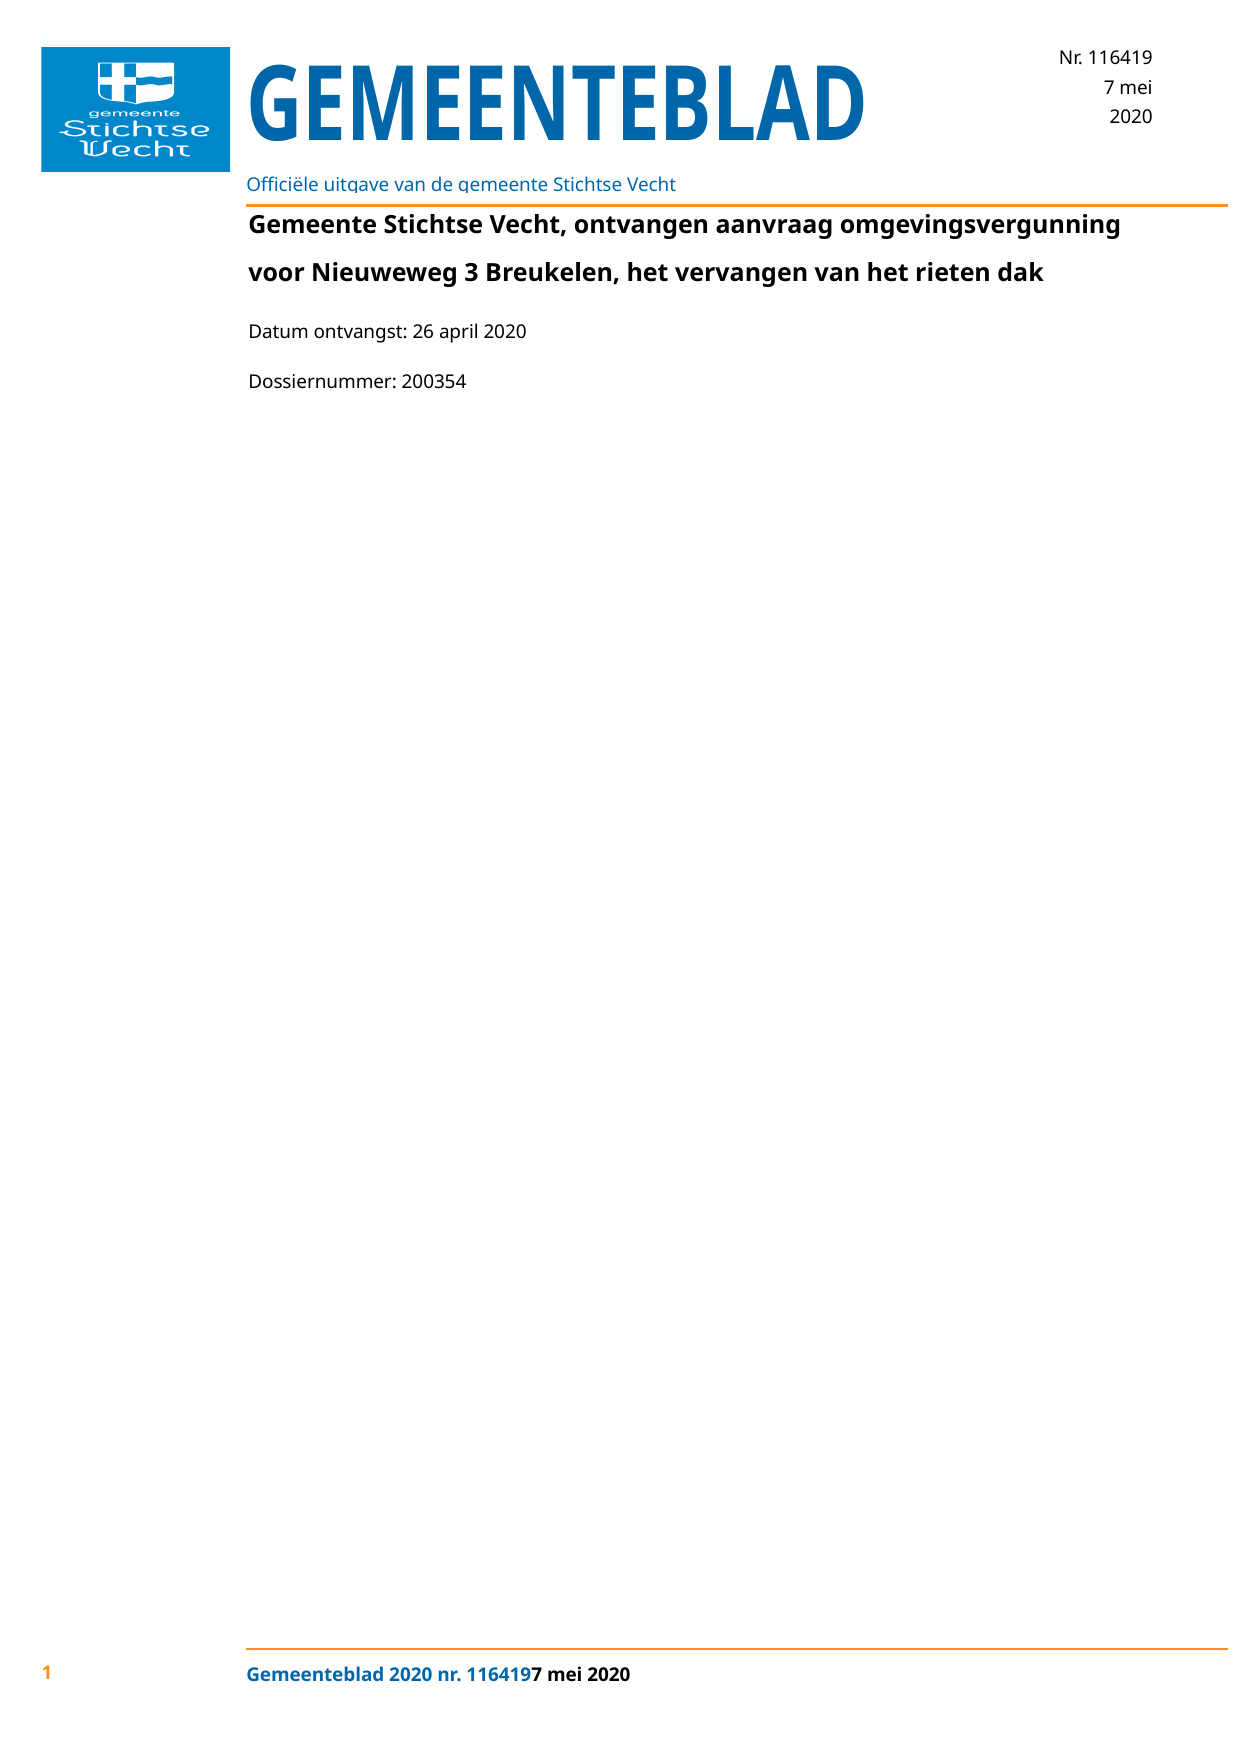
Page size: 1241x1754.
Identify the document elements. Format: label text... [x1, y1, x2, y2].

text Dossiernummer: 200354 [248, 368, 1152, 394]
text Gemeente Stichtse Vecht, ontvangen aanvraag omgevingsvergunning voor Nieuweweg 3 Breukelen, het vervangen van het rieten dak [248, 207, 1152, 288]
picture [137, 63, 174, 103]
picture [99, 63, 135, 101]
text Datum ontvangst: 26 april 2020 [248, 318, 1152, 344]
